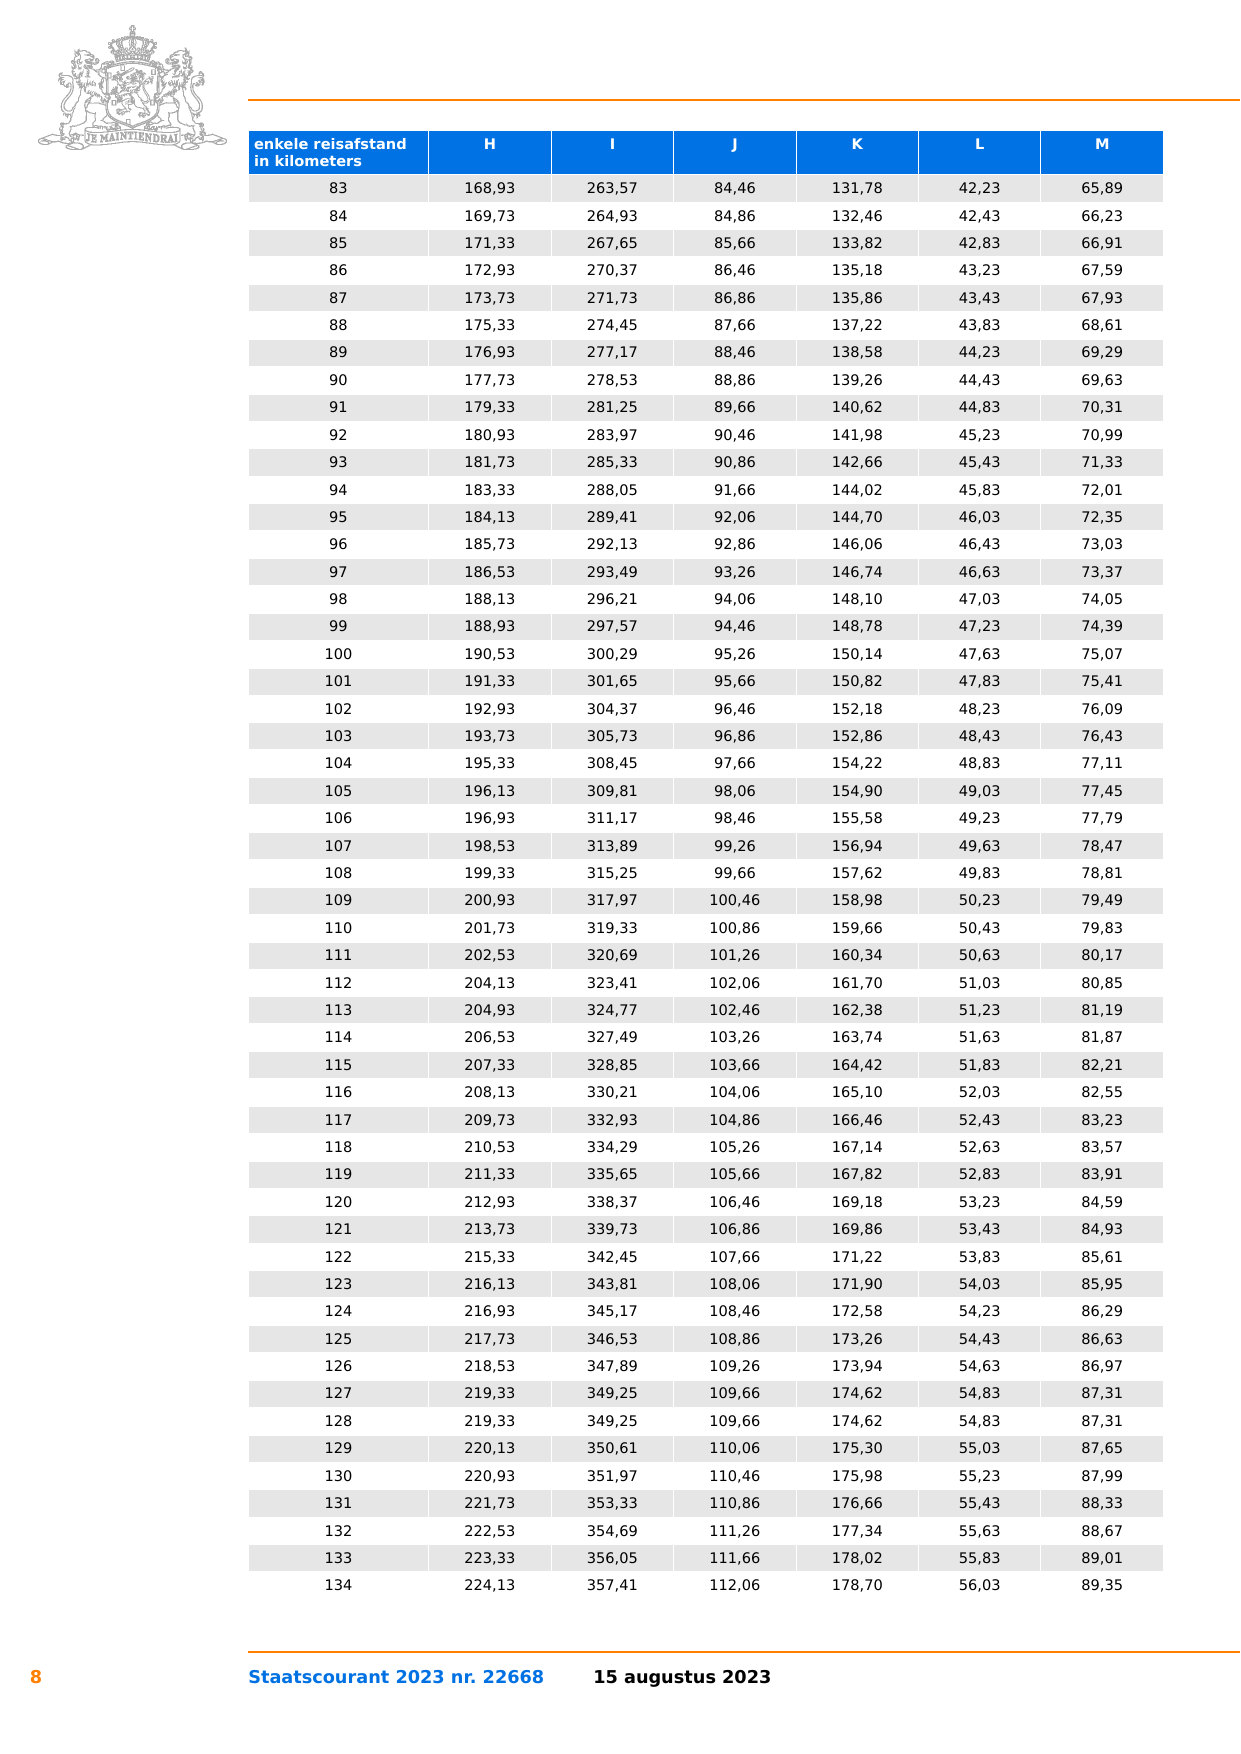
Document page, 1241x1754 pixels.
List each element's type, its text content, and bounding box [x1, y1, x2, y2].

table_cell 304,37 [552, 696, 673, 722]
table_cell 83,23 [1041, 1107, 1163, 1133]
table_cell 111,26 [674, 1518, 796, 1544]
picture [38, 25, 227, 150]
table_cell 192,93 [429, 696, 551, 722]
table_cell 356,05 [552, 1545, 673, 1571]
table_cell 185,73 [429, 531, 551, 558]
table_cell 49,83 [919, 860, 1040, 887]
table_cell 104 [249, 751, 428, 777]
table_cell 86,97 [1041, 1353, 1163, 1380]
table_cell 77,79 [1041, 805, 1163, 832]
table_cell 53,83 [919, 1244, 1040, 1270]
table_cell 56,03 [919, 1573, 1040, 1599]
table_cell 180,93 [429, 422, 551, 448]
table_cell 308,45 [552, 751, 673, 777]
table_cell 347,89 [552, 1353, 673, 1380]
table_cell 154,90 [797, 778, 918, 804]
table_cell 82,21 [1041, 1052, 1163, 1078]
table_cell 91,66 [674, 477, 796, 503]
table_cell 133 [249, 1545, 428, 1571]
table_cell 323,41 [552, 970, 673, 996]
table_cell 67,59 [1041, 258, 1163, 284]
table_cell 51,83 [919, 1052, 1040, 1078]
table_cell 105,26 [674, 1134, 796, 1161]
table_cell 92,06 [674, 504, 796, 530]
table_cell 220,13 [429, 1436, 551, 1462]
table_cell 74,05 [1041, 586, 1163, 613]
table_cell 47,03 [919, 586, 1040, 613]
table_cell 96,86 [674, 723, 796, 749]
table_cell 105,66 [674, 1162, 796, 1188]
table_cell 210,53 [429, 1134, 551, 1161]
table_cell 130 [249, 1463, 428, 1489]
table_cell 84 [249, 203, 428, 229]
table_cell 55,63 [919, 1518, 1040, 1544]
table_cell 334,29 [552, 1134, 673, 1161]
table_cell 216,13 [429, 1271, 551, 1297]
table_cell 175,98 [797, 1463, 918, 1489]
table_cell 85,61 [1041, 1244, 1163, 1270]
table_cell 88,67 [1041, 1518, 1163, 1544]
table_cell 94,06 [674, 586, 796, 613]
table_cell 44,23 [919, 340, 1040, 366]
table_cell 281,25 [552, 395, 673, 421]
table_cell 90 [249, 367, 428, 393]
table_cell 292,13 [552, 531, 673, 558]
table_cell 118 [249, 1134, 428, 1161]
table_cell 45,43 [919, 449, 1040, 476]
table_cell 50,23 [919, 888, 1040, 914]
table_cell 159,66 [797, 915, 918, 941]
table_cell 195,33 [429, 751, 551, 777]
table_cell 221,73 [429, 1490, 551, 1517]
table_cell 72,01 [1041, 477, 1163, 503]
table_cell 69,29 [1041, 340, 1163, 366]
table_cell 83,91 [1041, 1162, 1163, 1188]
table_cell 167,14 [797, 1134, 918, 1161]
table_cell 277,17 [552, 340, 673, 366]
table_cell 55,83 [919, 1545, 1040, 1571]
table_cell 45,83 [919, 477, 1040, 503]
table_cell 86,63 [1041, 1326, 1163, 1352]
table_cell 164,42 [797, 1052, 918, 1078]
table_cell 330,21 [552, 1079, 673, 1106]
table_cell 349,25 [552, 1408, 673, 1434]
table_cell 176,93 [429, 340, 551, 366]
table_cell 80,85 [1041, 970, 1163, 996]
table_cell 70,99 [1041, 422, 1163, 448]
table_cell 104,86 [674, 1107, 796, 1133]
table_cell 95,66 [674, 669, 796, 695]
table_cell 218,53 [429, 1353, 551, 1380]
table_cell 332,93 [552, 1107, 673, 1133]
table_cell 87,65 [1041, 1436, 1163, 1462]
table_cell 89,66 [674, 395, 796, 421]
table_cell 83 [249, 175, 428, 202]
table_cell 75,41 [1041, 669, 1163, 695]
table_cell 84,86 [674, 203, 796, 229]
table_cell 43,23 [919, 258, 1040, 284]
table_cell 198,53 [429, 833, 551, 859]
table_cell 179,33 [429, 395, 551, 421]
table_cell 111 [249, 943, 428, 969]
table_cell 54,03 [919, 1271, 1040, 1297]
table_cell 158,98 [797, 888, 918, 914]
table_cell 305,73 [552, 723, 673, 749]
table_cell 178,02 [797, 1545, 918, 1571]
table_cell 48,23 [919, 696, 1040, 722]
table_cell 42,23 [919, 175, 1040, 202]
table_cell 46,63 [919, 559, 1040, 585]
table_cell 107 [249, 833, 428, 859]
table_cell 169,18 [797, 1189, 918, 1215]
table_cell 98 [249, 586, 428, 613]
table_cell 74,39 [1041, 614, 1163, 640]
table_header L [919, 131, 1040, 174]
table_cell 353,33 [552, 1490, 673, 1517]
table_cell 122 [249, 1244, 428, 1270]
table_cell 100,86 [674, 915, 796, 941]
table_cell 96,46 [674, 696, 796, 722]
table_cell 220,93 [429, 1463, 551, 1489]
table_cell 42,43 [919, 203, 1040, 229]
table_cell 53,23 [919, 1189, 1040, 1215]
table_cell 99 [249, 614, 428, 640]
table_cell 67,93 [1041, 285, 1163, 311]
table_cell 172,58 [797, 1299, 918, 1325]
table_cell 171,33 [429, 230, 551, 256]
table_cell 152,18 [797, 696, 918, 722]
table_cell 131 [249, 1490, 428, 1517]
table_cell 52,43 [919, 1107, 1040, 1133]
table_cell 128 [249, 1408, 428, 1434]
table_cell 172,93 [429, 258, 551, 284]
table_cell 126 [249, 1353, 428, 1380]
table_cell 133,82 [797, 230, 918, 256]
table_cell 100,46 [674, 888, 796, 914]
table_cell 155,58 [797, 805, 918, 832]
table_cell 123 [249, 1271, 428, 1297]
table_header K [797, 131, 918, 174]
table_cell 171,90 [797, 1271, 918, 1297]
table_cell 278,53 [552, 367, 673, 393]
table_cell 320,69 [552, 943, 673, 969]
table_cell 354,69 [552, 1518, 673, 1544]
table_cell 200,93 [429, 888, 551, 914]
table_header H [429, 131, 551, 174]
table_cell 148,78 [797, 614, 918, 640]
table_cell 196,93 [429, 805, 551, 832]
table_header J [674, 131, 796, 174]
table_cell 125 [249, 1326, 428, 1352]
table_cell 43,83 [919, 312, 1040, 339]
table_cell 73,37 [1041, 559, 1163, 585]
table_cell 102,46 [674, 997, 796, 1023]
table_cell 111,66 [674, 1545, 796, 1571]
table_cell 199,33 [429, 860, 551, 887]
table_cell 183,33 [429, 477, 551, 503]
table_cell 90,46 [674, 422, 796, 448]
table_cell 43,43 [919, 285, 1040, 311]
table_cell 108,06 [674, 1271, 796, 1297]
table_cell 75,07 [1041, 641, 1163, 667]
table_cell 216,93 [429, 1299, 551, 1325]
table_cell 87,99 [1041, 1463, 1163, 1489]
table_cell 49,23 [919, 805, 1040, 832]
table_cell 176,66 [797, 1490, 918, 1517]
table_cell 92 [249, 422, 428, 448]
table_cell 109,26 [674, 1353, 796, 1380]
table_cell 91 [249, 395, 428, 421]
table_cell 87 [249, 285, 428, 311]
table_cell 339,73 [552, 1216, 673, 1243]
table_cell 102 [249, 696, 428, 722]
table_cell 188,13 [429, 586, 551, 613]
table_cell 127 [249, 1381, 428, 1407]
table_cell 99,66 [674, 860, 796, 887]
table_cell 47,63 [919, 641, 1040, 667]
table_cell 51,63 [919, 1025, 1040, 1051]
table_cell 202,53 [429, 943, 551, 969]
table_cell 188,93 [429, 614, 551, 640]
table_cell 68,61 [1041, 312, 1163, 339]
table_cell 204,93 [429, 997, 551, 1023]
table_cell 106,86 [674, 1216, 796, 1243]
table_cell 45,23 [919, 422, 1040, 448]
table_cell 86 [249, 258, 428, 284]
table_cell 297,57 [552, 614, 673, 640]
table_cell 100 [249, 641, 428, 667]
table_cell 85,95 [1041, 1271, 1163, 1297]
table_cell 351,97 [552, 1463, 673, 1489]
table_cell 338,37 [552, 1189, 673, 1215]
table_cell 73,03 [1041, 531, 1163, 558]
table_cell 319,33 [552, 915, 673, 941]
table_cell 110,06 [674, 1436, 796, 1462]
table_cell 288,05 [552, 477, 673, 503]
table_cell 113 [249, 997, 428, 1023]
table_cell 215,33 [429, 1244, 551, 1270]
table_cell 49,63 [919, 833, 1040, 859]
table_cell 83,57 [1041, 1134, 1163, 1161]
table_cell 219,33 [429, 1408, 551, 1434]
table_cell 52,63 [919, 1134, 1040, 1161]
table_cell 119 [249, 1162, 428, 1188]
table_cell 120 [249, 1189, 428, 1215]
table_cell 146,06 [797, 531, 918, 558]
table_cell 88,46 [674, 340, 796, 366]
table_cell 79,49 [1041, 888, 1163, 914]
table_cell 301,65 [552, 669, 673, 695]
table_cell 55,43 [919, 1490, 1040, 1517]
table_cell 101 [249, 669, 428, 695]
table_cell 93 [249, 449, 428, 476]
table_cell 141,98 [797, 422, 918, 448]
table_cell 166,46 [797, 1107, 918, 1133]
table_cell 186,53 [429, 559, 551, 585]
table_cell 82,55 [1041, 1079, 1163, 1106]
table_cell 167,82 [797, 1162, 918, 1188]
table_cell 89 [249, 340, 428, 366]
table_cell 108 [249, 860, 428, 887]
table_cell 201,73 [429, 915, 551, 941]
table_cell 54,63 [919, 1353, 1040, 1380]
table_cell 213,73 [429, 1216, 551, 1243]
table_cell 219,33 [429, 1381, 551, 1407]
table_cell 94 [249, 477, 428, 503]
table_cell 327,49 [552, 1025, 673, 1051]
table_cell 110,86 [674, 1490, 796, 1517]
table_cell 135,18 [797, 258, 918, 284]
table_cell 55,03 [919, 1436, 1040, 1462]
table_cell 97 [249, 559, 428, 585]
table_cell 163,74 [797, 1025, 918, 1051]
table_cell 79,83 [1041, 915, 1163, 941]
table_cell 178,70 [797, 1573, 918, 1599]
table_cell 97,66 [674, 751, 796, 777]
table_cell 105 [249, 778, 428, 804]
table_cell 85 [249, 230, 428, 256]
table_cell 173,73 [429, 285, 551, 311]
table_cell 160,34 [797, 943, 918, 969]
table_cell 103,66 [674, 1052, 796, 1078]
table_cell 46,43 [919, 531, 1040, 558]
table_cell 168,93 [429, 175, 551, 202]
table_cell 349,25 [552, 1381, 673, 1407]
table_cell 54,83 [919, 1408, 1040, 1434]
table_cell 190,53 [429, 641, 551, 667]
table_cell 112 [249, 970, 428, 996]
table_cell 296,21 [552, 586, 673, 613]
table_header enkele reisafstand in kilometers [249, 131, 428, 174]
table_cell 85,66 [674, 230, 796, 256]
table_cell 174,62 [797, 1381, 918, 1407]
table_cell 76,43 [1041, 723, 1163, 749]
table_cell 99,26 [674, 833, 796, 859]
table_cell 135,86 [797, 285, 918, 311]
table_cell 181,73 [429, 449, 551, 476]
table_cell 96 [249, 531, 428, 558]
table_cell 206,53 [429, 1025, 551, 1051]
table_cell 148,10 [797, 586, 918, 613]
table_cell 175,33 [429, 312, 551, 339]
table_cell 84,46 [674, 175, 796, 202]
table_cell 270,37 [552, 258, 673, 284]
table_cell 309,81 [552, 778, 673, 804]
table_cell 342,45 [552, 1244, 673, 1270]
table_cell 114 [249, 1025, 428, 1051]
table_cell 108,86 [674, 1326, 796, 1352]
table_cell 263,57 [552, 175, 673, 202]
table_cell 335,65 [552, 1162, 673, 1188]
table_cell 129 [249, 1436, 428, 1462]
table_cell 154,22 [797, 751, 918, 777]
table_cell 315,25 [552, 860, 673, 887]
table_cell 345,17 [552, 1299, 673, 1325]
table_cell 81,19 [1041, 997, 1163, 1023]
table_cell 150,82 [797, 669, 918, 695]
table_cell 70,31 [1041, 395, 1163, 421]
table_cell 138,58 [797, 340, 918, 366]
table_cell 157,62 [797, 860, 918, 887]
table_cell 89,35 [1041, 1573, 1163, 1599]
table_cell 106,46 [674, 1189, 796, 1215]
table_cell 44,83 [919, 395, 1040, 421]
table_cell 274,45 [552, 312, 673, 339]
table_cell 264,93 [552, 203, 673, 229]
table_header I [552, 131, 673, 174]
table_cell 87,31 [1041, 1408, 1163, 1434]
table_cell 117 [249, 1107, 428, 1133]
table_cell 209,73 [429, 1107, 551, 1133]
table_cell 95 [249, 504, 428, 530]
table_cell 142,66 [797, 449, 918, 476]
table_cell 89,01 [1041, 1545, 1163, 1571]
table_cell 223,33 [429, 1545, 551, 1571]
table_cell 150,14 [797, 641, 918, 667]
table_cell 66,91 [1041, 230, 1163, 256]
table_cell 116 [249, 1079, 428, 1106]
table_cell 137,22 [797, 312, 918, 339]
table_cell 165,10 [797, 1079, 918, 1106]
table_cell 139,26 [797, 367, 918, 393]
table_cell 77,45 [1041, 778, 1163, 804]
table_cell 346,53 [552, 1326, 673, 1352]
table_cell 47,83 [919, 669, 1040, 695]
table_cell 124 [249, 1299, 428, 1325]
table_cell 109 [249, 888, 428, 914]
table_cell 109,66 [674, 1408, 796, 1434]
table_cell 208,13 [429, 1079, 551, 1106]
table_cell 350,61 [552, 1436, 673, 1462]
table_cell 54,23 [919, 1299, 1040, 1325]
table_cell 177,34 [797, 1518, 918, 1544]
table_cell 289,41 [552, 504, 673, 530]
table_cell 121 [249, 1216, 428, 1243]
table_cell 140,62 [797, 395, 918, 421]
table_cell 173,26 [797, 1326, 918, 1352]
table_cell 174,62 [797, 1408, 918, 1434]
table_cell 52,03 [919, 1079, 1040, 1106]
table_cell 78,81 [1041, 860, 1163, 887]
table_cell 106 [249, 805, 428, 832]
table_cell 152,86 [797, 723, 918, 749]
table_cell 88,86 [674, 367, 796, 393]
table_cell 175,30 [797, 1436, 918, 1462]
table_cell 161,70 [797, 970, 918, 996]
table_cell 104,06 [674, 1079, 796, 1106]
table_cell 92,86 [674, 531, 796, 558]
table_cell 285,33 [552, 449, 673, 476]
table_cell 134 [249, 1573, 428, 1599]
table_cell 54,83 [919, 1381, 1040, 1407]
table_cell 222,53 [429, 1518, 551, 1544]
table_cell 357,41 [552, 1573, 673, 1599]
table_cell 196,13 [429, 778, 551, 804]
table_cell 193,73 [429, 723, 551, 749]
table_cell 65,89 [1041, 175, 1163, 202]
table_cell 211,33 [429, 1162, 551, 1188]
table_cell 102,06 [674, 970, 796, 996]
table_cell 293,49 [552, 559, 673, 585]
table_cell 77,11 [1041, 751, 1163, 777]
table_cell 300,29 [552, 641, 673, 667]
table_cell 86,29 [1041, 1299, 1163, 1325]
table_cell 110,46 [674, 1463, 796, 1489]
table_cell 311,17 [552, 805, 673, 832]
table_cell 88 [249, 312, 428, 339]
table_cell 72,35 [1041, 504, 1163, 530]
table_cell 55,23 [919, 1463, 1040, 1489]
table_cell 88,33 [1041, 1490, 1163, 1517]
table_cell 313,89 [552, 833, 673, 859]
table_cell 103,26 [674, 1025, 796, 1051]
table_cell 184,13 [429, 504, 551, 530]
table_cell 76,09 [1041, 696, 1163, 722]
table_cell 84,59 [1041, 1189, 1163, 1215]
table_cell 52,83 [919, 1162, 1040, 1188]
table_cell 95,26 [674, 641, 796, 667]
table_cell 132 [249, 1518, 428, 1544]
table_cell 146,74 [797, 559, 918, 585]
table_cell 69,63 [1041, 367, 1163, 393]
table_cell 328,85 [552, 1052, 673, 1078]
table_cell 86,86 [674, 285, 796, 311]
table_cell 115 [249, 1052, 428, 1078]
table_cell 50,63 [919, 943, 1040, 969]
table_cell 132,46 [797, 203, 918, 229]
table_cell 101,26 [674, 943, 796, 969]
table_cell 48,43 [919, 723, 1040, 749]
table_cell 207,33 [429, 1052, 551, 1078]
table_cell 283,97 [552, 422, 673, 448]
table_cell 80,17 [1041, 943, 1163, 969]
table_cell 98,46 [674, 805, 796, 832]
table_cell 51,03 [919, 970, 1040, 996]
table_cell 87,31 [1041, 1381, 1163, 1407]
table_cell 144,70 [797, 504, 918, 530]
table_cell 78,47 [1041, 833, 1163, 859]
table_cell 51,23 [919, 997, 1040, 1023]
table_cell 53,43 [919, 1216, 1040, 1243]
table_cell 44,43 [919, 367, 1040, 393]
table_cell 109,66 [674, 1381, 796, 1407]
table_cell 110 [249, 915, 428, 941]
table_cell 191,33 [429, 669, 551, 695]
table_cell 317,97 [552, 888, 673, 914]
table_cell 71,33 [1041, 449, 1163, 476]
table_cell 46,03 [919, 504, 1040, 530]
table_cell 66,23 [1041, 203, 1163, 229]
table_cell 144,02 [797, 477, 918, 503]
table_cell 47,23 [919, 614, 1040, 640]
table_cell 204,13 [429, 970, 551, 996]
table_cell 343,81 [552, 1271, 673, 1297]
table_cell 169,86 [797, 1216, 918, 1243]
table_cell 86,46 [674, 258, 796, 284]
table_cell 54,43 [919, 1326, 1040, 1352]
table_cell 324,77 [552, 997, 673, 1023]
table_cell 107,66 [674, 1244, 796, 1270]
table_cell 173,94 [797, 1353, 918, 1380]
table_cell 267,65 [552, 230, 673, 256]
table_cell 50,43 [919, 915, 1040, 941]
table_cell 217,73 [429, 1326, 551, 1352]
table_cell 131,78 [797, 175, 918, 202]
table_cell 98,06 [674, 778, 796, 804]
table_cell 169,73 [429, 203, 551, 229]
table_cell 87,66 [674, 312, 796, 339]
table_cell 108,46 [674, 1299, 796, 1325]
table_cell 42,83 [919, 230, 1040, 256]
table_cell 93,26 [674, 559, 796, 585]
table_cell 103 [249, 723, 428, 749]
table_cell 49,03 [919, 778, 1040, 804]
table_cell 81,87 [1041, 1025, 1163, 1051]
table_cell 90,86 [674, 449, 796, 476]
table_cell 212,93 [429, 1189, 551, 1215]
table_cell 162,38 [797, 997, 918, 1023]
table_cell 94,46 [674, 614, 796, 640]
table_header M [1041, 131, 1163, 174]
table_cell 112,06 [674, 1573, 796, 1599]
table_cell 177,73 [429, 367, 551, 393]
table_cell 84,93 [1041, 1216, 1163, 1243]
table_cell 271,73 [552, 285, 673, 311]
table_cell 224,13 [429, 1573, 551, 1599]
table_cell 156,94 [797, 833, 918, 859]
table_cell 48,83 [919, 751, 1040, 777]
table_cell 171,22 [797, 1244, 918, 1270]
